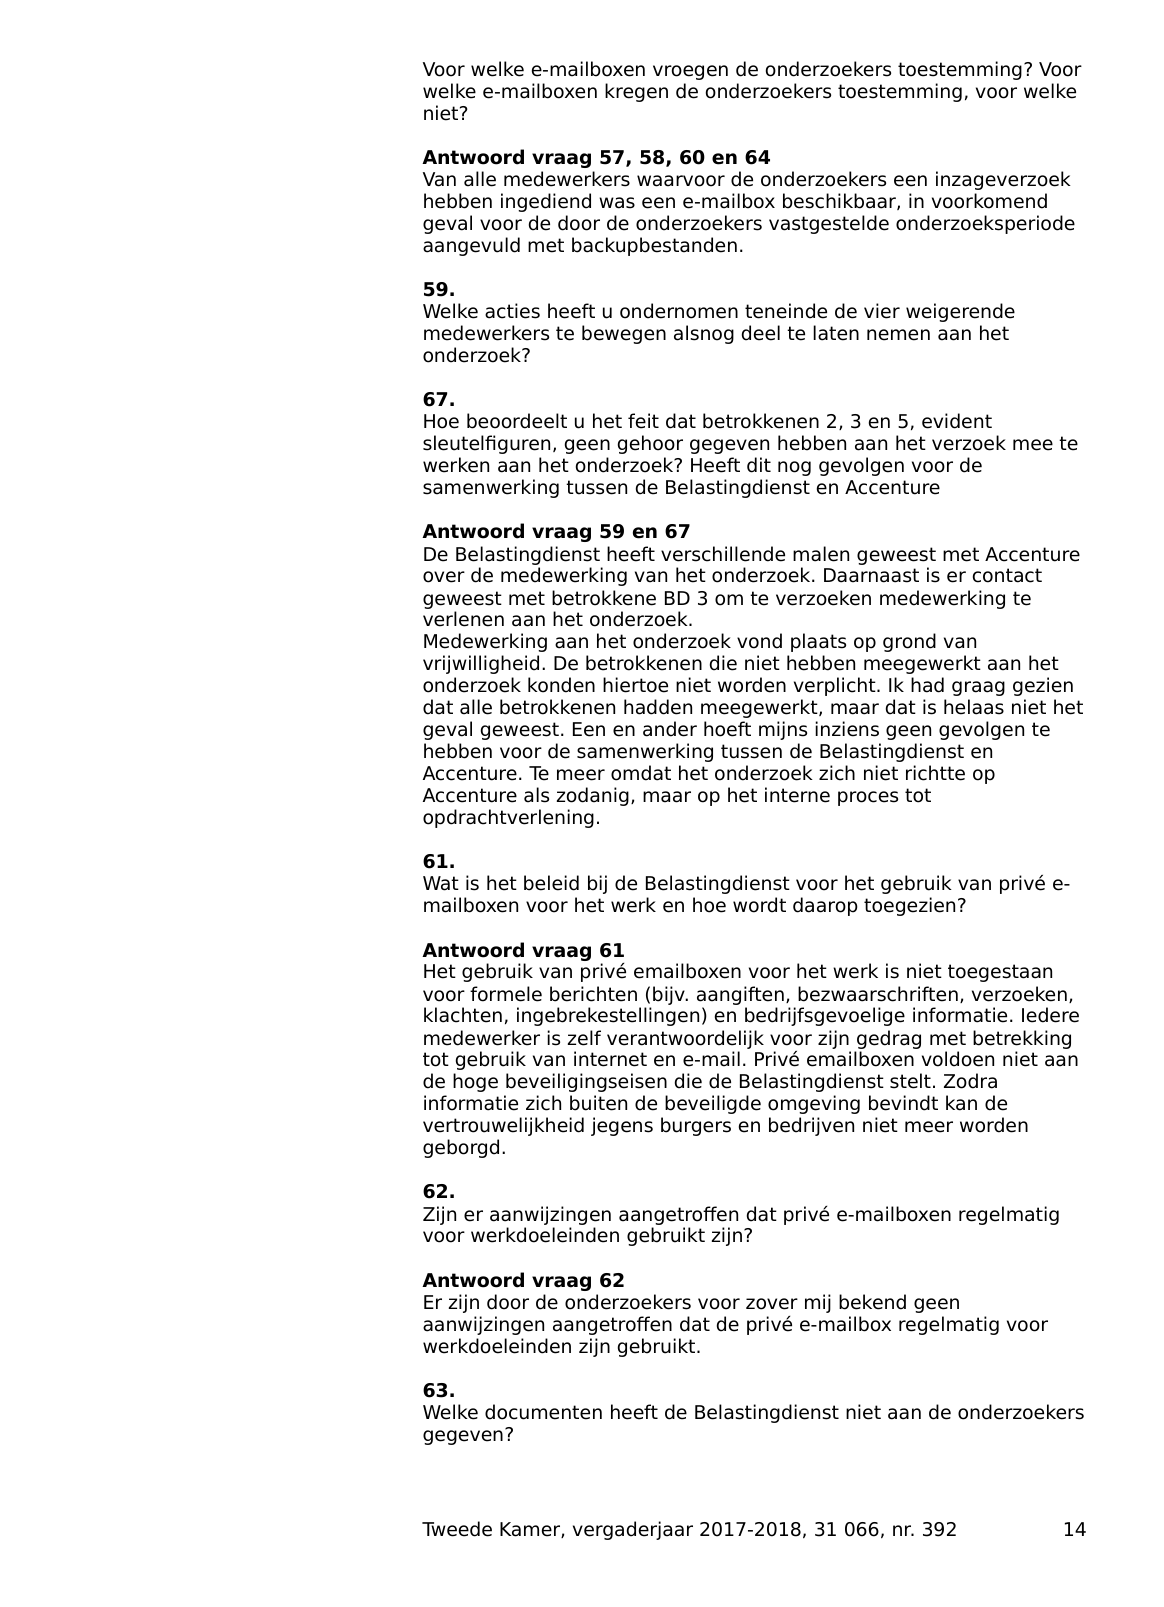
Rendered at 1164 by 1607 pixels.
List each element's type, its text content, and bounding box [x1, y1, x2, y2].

text Van alle medewerkers waarvoor de onderzoekers een inzageverzoek hebben ingediend was een e-mailbox beschikbaar, in voorkomend geval voor de door de onderzoekers vastgestelde onderzoeksperiode aangevuld met backupbestanden. [422, 169, 1087, 257]
text 63. [422, 1380, 1087, 1402]
text Antwoord vraag 61 [422, 939, 1087, 961]
text Antwoord vraag 62 [422, 1269, 1087, 1292]
text 67. [422, 389, 1087, 411]
text Antwoord vraag 57, 58, 60 en 64 [422, 147, 1087, 169]
text 61. [422, 851, 1087, 873]
text Medewerking aan het onderzoek vond plaats op grond van vrijwilligheid. De betrokkenen die niet hebben meegewerkt aan het onderzoek konden hiertoe niet worden verplicht. Ik had graag gezien dat alle betrokkenen hadden meegewerkt, maar dat is helaas niet het geval geweest. Een en ander hoeft mijns inziens geen gevolgen te hebben voor de samenwerking tussen de Belastingdienst en Accenture. Te meer omdat het onderzoek zich niet richtte op Accenture als zodanig, maar op het interne proces tot opdrachtverlening. [422, 631, 1087, 829]
text 59. [422, 279, 1087, 301]
text Welke documenten heeft de Belastingdienst niet aan de onderzoekers gegeven? [422, 1402, 1087, 1446]
text Er zijn door de onderzoekers voor zover mij bekend geen aanwijzingen aangetroffen dat de privé e-mailbox regelmatig voor werkdoeleinden zijn gebruikt. [422, 1292, 1087, 1357]
text Zijn er aanwijzingen aangetroffen dat privé e-mailboxen regelmatig voor werkdoeleinden gebruikt zijn? [422, 1203, 1087, 1247]
text Wat is het beleid bij de Belastingdienst voor het gebruik van privé e-mailboxen voor het werk en hoe wordt daarop toegezien? [422, 873, 1087, 917]
text De Belastingdienst heeft verschillende malen geweest met Accenture over de medewerking van het onderzoek. Daarnaast is er contact geweest met betrokkene BD 3 om te verzoeken medewerking te verlenen aan het onderzoek. [422, 543, 1087, 631]
text Welke acties heeft u ondernomen teneinde de vier weigerende medewerkers te bewegen alsnog deel te laten nemen aan het onderzoek? [422, 301, 1087, 367]
text Antwoord vraag 59 en 67 [422, 521, 1087, 543]
text 62. [422, 1181, 1087, 1203]
text Het gebruik van privé emailboxen voor het werk is niet toegestaan voor formele berichten (bijv. aangiften, bezwaarschriften, verzoeken, klachten, ingebrekestellingen) en bedrijfsgevoelige informatie. Iedere medewerker is zelf verantwoordelijk voor zijn gedrag met betrekking tot gebruik van internet en e-mail. Privé emailboxen voldoen niet aan de hoge beveiligingseisen die de Belastingdienst stelt. Zodra informatie zich buiten de beveiligde omgeving bevindt kan de vertrouwelijkheid jegens burgers en bedrijven niet meer worden geborgd. [422, 961, 1087, 1159]
text Voor welke e-mailboxen vroegen de onderzoekers toestemming? Voor welke e-mailboxen kregen de onderzoekers toestemming, voor welke niet? [422, 59, 1087, 125]
text Hoe beoordeelt u het feit dat betrokkenen 2, 3 en 5, evident sleutelfiguren, geen gehoor gegeven hebben aan het verzoek mee te werken aan het onderzoek? Heeft dit nog gevolgen voor de samenwerking tussen de Belastingdienst en Accenture [422, 411, 1087, 499]
